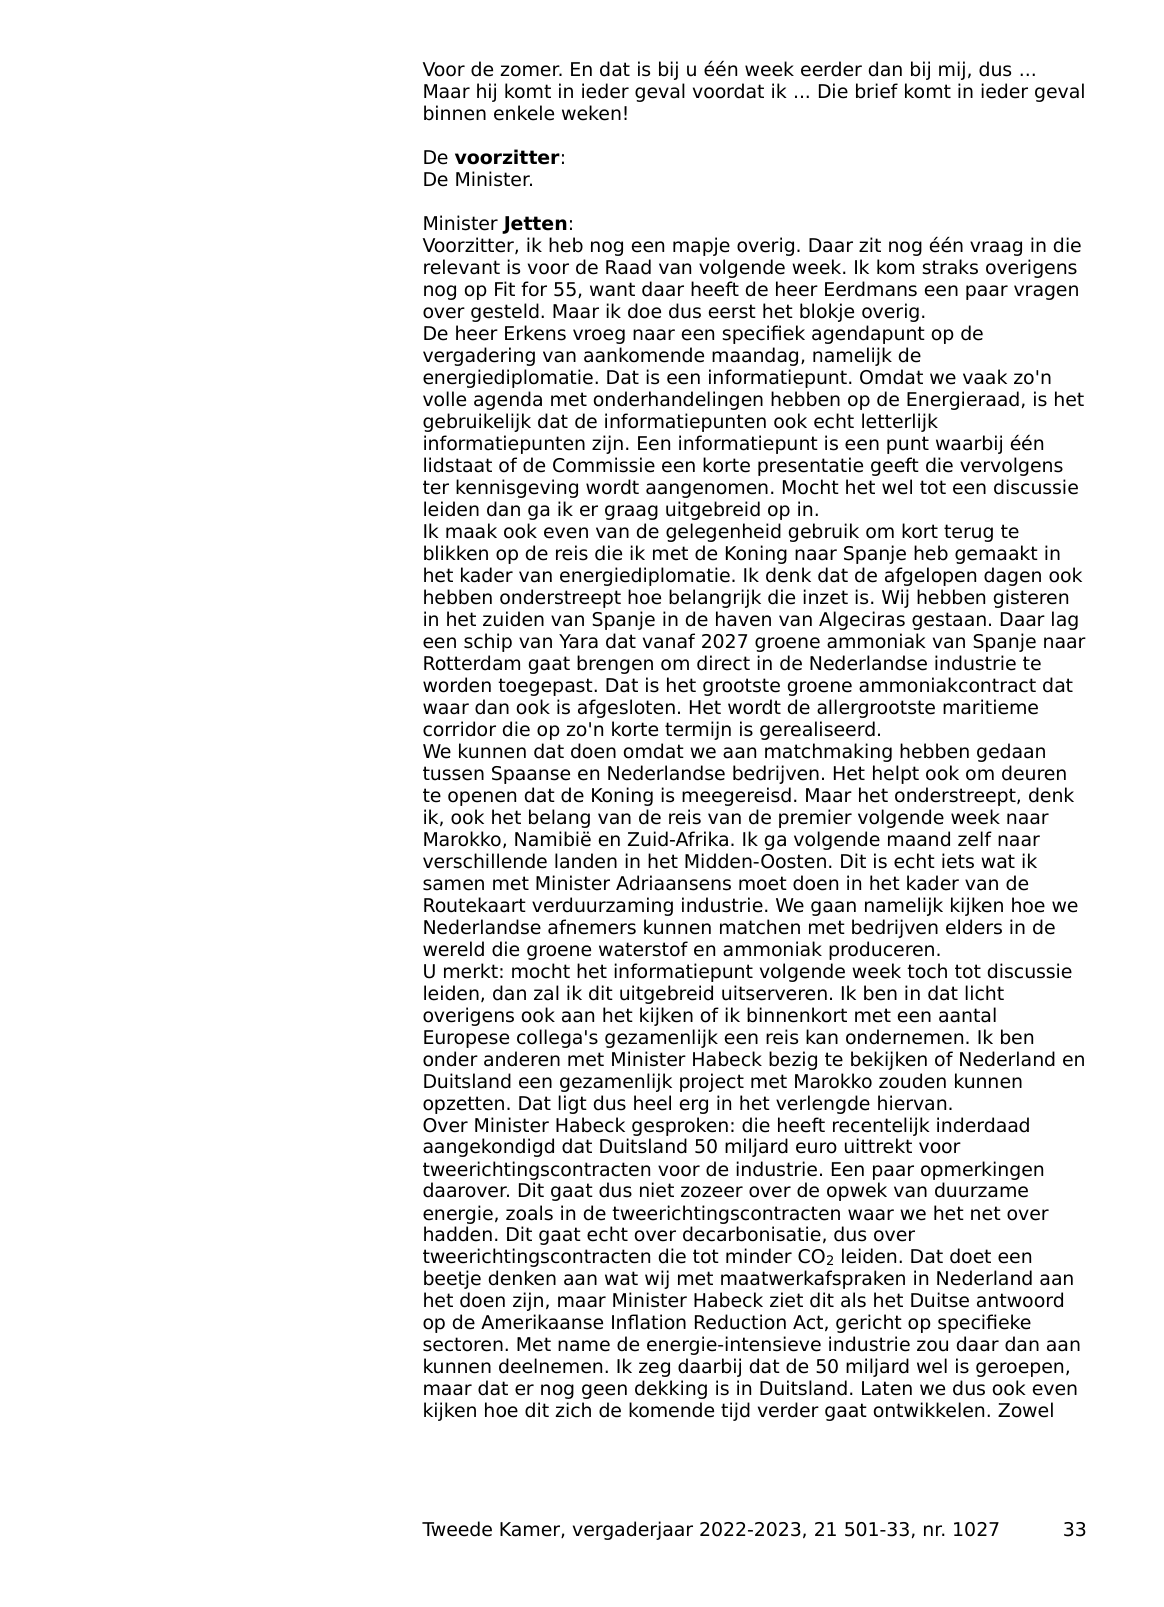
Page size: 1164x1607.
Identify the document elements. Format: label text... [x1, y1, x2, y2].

text Ik maak ook even van de gelegenheid gebruik om kort terug te blikken op de reis die ik met de Koning naar Spanje heb gemaakt in het kader van energiediplomatie. Ik denk dat de afgelopen dagen ook hebben onderstreept hoe belangrijk die inzet is. Wij hebben gisteren in het zuiden van Spanje in de haven van Algeciras gestaan. Daar lag een schip van Yara dat vanaf 2027 groene ammoniak van Spanje naar Rotterdam gaat brengen om direct in de Nederlandse industrie te worden toegepast. Dat is het grootste groene ammoniakcontract dat waar dan ook is afgesloten. Het wordt de allergrootste maritieme corridor die op zo'n korte termijn is gerealiseerd. [422, 521, 1087, 741]
text Voor de zomer. En dat is bij u één week eerder dan bij mij, dus ... Maar hij komt in ieder geval voordat ik ... Die brief komt in ieder geval binnen enkele weken! [422, 59, 1087, 125]
text We kunnen dat doen omdat we aan matchmaking hebben gedaan tussen Spaanse en Nederlandse bedrijven. Het helpt ook om deuren te openen dat de Koning is meegereisd. Maar het onderstreept, denk ik, ook het belang van de reis van de premier volgende week naar Marokko, Namibië en Zuid-Afrika. Ik ga volgende maand zelf naar verschillende landen in het Midden-Oosten. Dit is echt iets wat ik samen met Minister Adriaansens moet doen in het kader van de Routekaart verduurzaming industrie. We gaan namelijk kijken hoe we Nederlandse afnemers kunnen matchen met bedrijven elders in de wereld die groene waterstof en ammoniak produceren. [422, 741, 1087, 961]
text De voorzitter: [422, 147, 1087, 169]
text Over Minister Habeck gesproken: die heeft recentelijk inderdaad aangekondigd dat Duitsland 50 miljard euro uittrekt voor tweerichtingscontracten voor de industrie. Een paar opmerkingen daarover. Dit gaat dus niet zozeer over de opwek van duurzame energie, zoals in de tweerichtingscontracten waar we het net over hadden. Dit gaat echt over decarbonisatie, dus over tweerichtingscontracten die tot minder CO2 leiden. Dat doet een beetje denken aan wat wij met maatwerkafspraken in Nederland aan het doen zijn, maar Minister Habeck ziet dit als het Duitse antwoord op de Amerikaanse Inflation Reduction Act, gericht op specifieke sectoren. Met name de energie-intensieve industrie zou daar dan aan kunnen deelnemen. Ik zeg daarbij dat de 50 miljard wel is geroepen, maar dat er nog geen dekking is in Duitsland. Laten we dus ook even kijken hoe dit zich de komende tijd verder gaat ontwikkelen. Zowel [422, 1114, 1087, 1422]
text Minister Jetten: [422, 213, 1087, 235]
text Voorzitter, ik heb nog een mapje overig. Daar zit nog één vraag in die relevant is voor de Raad van volgende week. Ik kom straks overigens nog op Fit for 55, want daar heeft de heer Eerdmans een paar vragen over gesteld. Maar ik doe dus eerst het blokje overig. [422, 235, 1087, 323]
text U merkt: mocht het informatiepunt volgende week toch tot discussie leiden, dan zal ik dit uitgebreid uitserveren. Ik ben in dat licht overigens ook aan het kijken of ik binnenkort met een aantal Europese collega's gezamenlijk een reis kan ondernemen. Ik ben onder anderen met Minister Habeck bezig te bekijken of Nederland en Duitsland een gezamenlijk project met Marokko zouden kunnen opzetten. Dat ligt dus heel erg in het verlengde hiervan. [422, 961, 1087, 1114]
text De Minister. [422, 169, 1087, 191]
text De heer Erkens vroeg naar een specifiek agendapunt op de vergadering van aankomende maandag, namelijk de energiediplomatie. Dat is een informatiepunt. Omdat we vaak zo'n volle agenda met onderhandelingen hebben op de Energieraad, is het gebruikelijk dat de informatiepunten ook echt letterlijk informatiepunten zijn. Een informatiepunt is een punt waarbij één lidstaat of de Commissie een korte presentatie geeft die vervolgens ter kennisgeving wordt aangenomen. Mocht het wel tot een discussie leiden dan ga ik er graag uitgebreid op in. [422, 323, 1087, 521]
